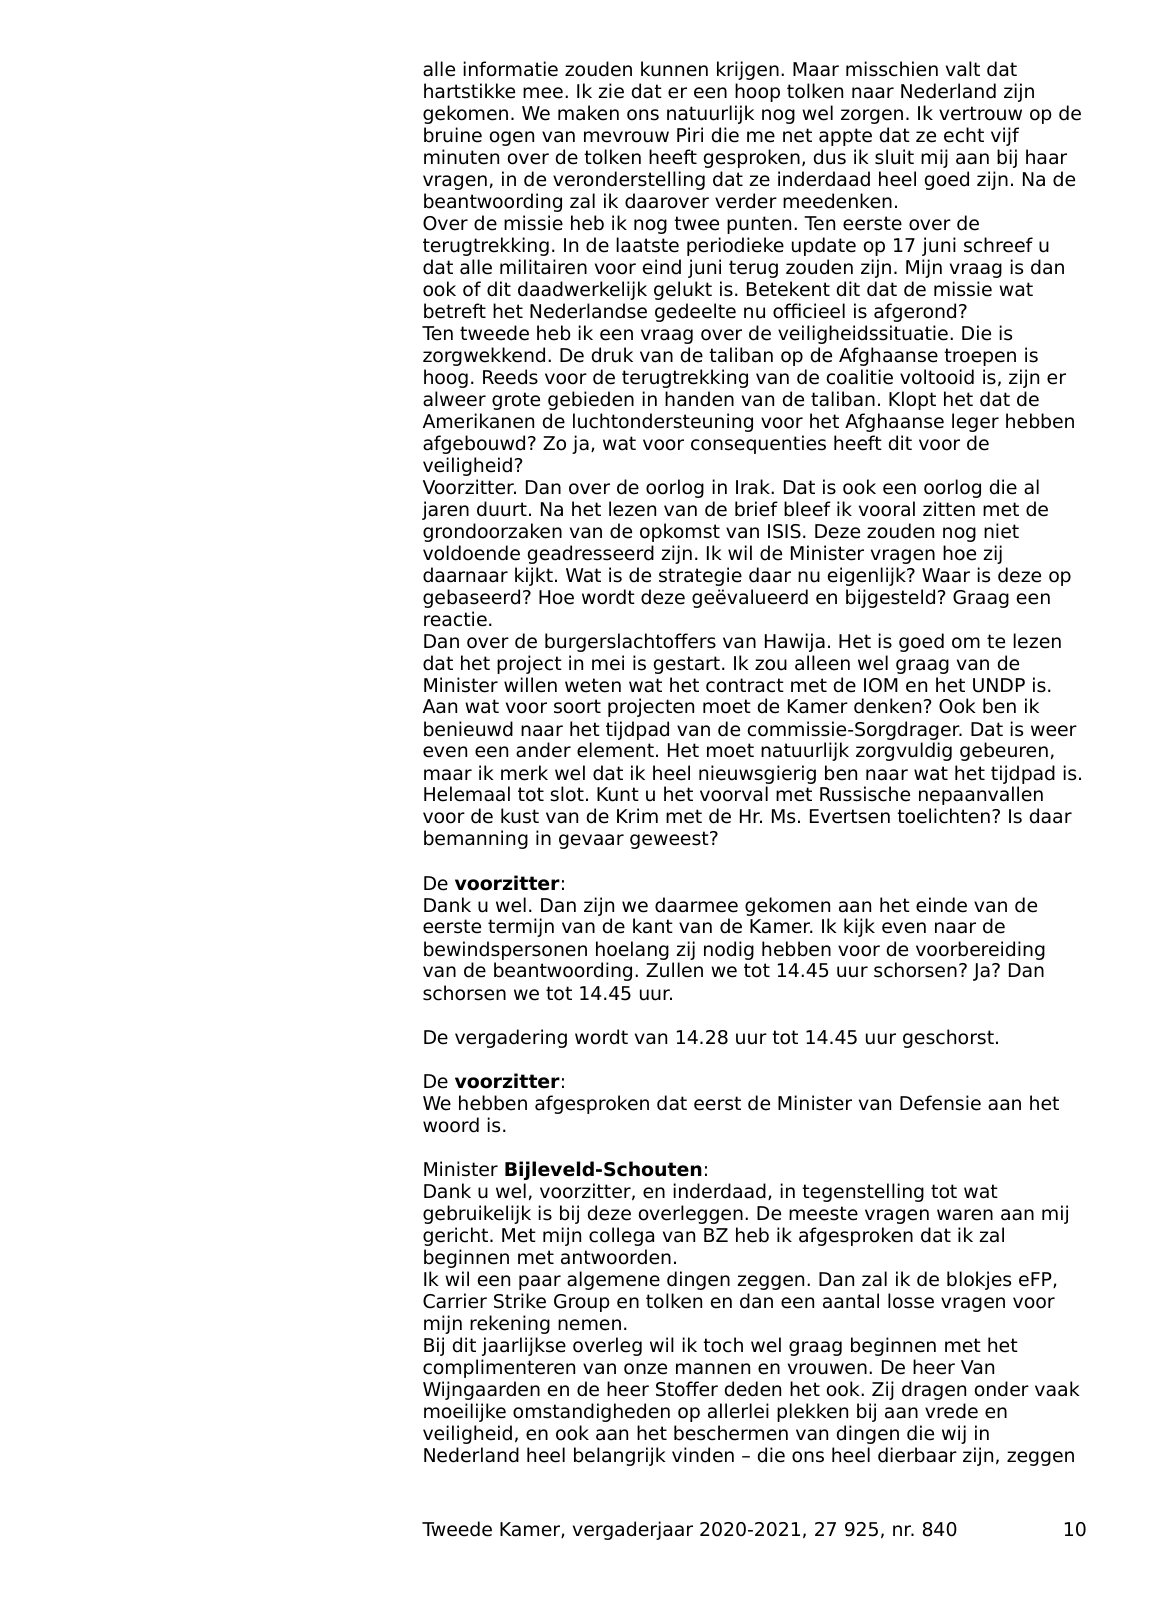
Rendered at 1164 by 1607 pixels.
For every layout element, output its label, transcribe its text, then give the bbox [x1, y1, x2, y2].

text Ik wil een paar algemene dingen zeggen. Dan zal ik de blokjes eFP, Carrier Strike Group en tolken en dan een aantal losse vragen voor mijn rekening nemen. [422, 1269, 1087, 1335]
text We hebben afgesproken dat eerst de Minister van Defensie aan het woord is. [422, 1093, 1087, 1137]
text Voorzitter. Dan over de oorlog in Irak. Dat is ook een oorlog die al jaren duurt. Na het lezen van de brief bleef ik vooral zitten met de grondoorzaken van de opkomst van ISIS. Deze zouden nog niet voldoende geadresseerd zijn. Ik wil de Minister vragen hoe zij daarnaar kijkt. Wat is de strategie daar nu eigenlijk? Waar is deze op gebaseerd? Hoe wordt deze geëvalueerd en bijgesteld? Graag een reactie. [422, 477, 1087, 631]
text De voorzitter: [422, 872, 1087, 894]
text Minister Bijleveld-Schouten: [422, 1159, 1087, 1181]
text alle informatie zouden kunnen krijgen. Maar misschien valt dat hartstikke mee. Ik zie dat er een hoop tolken naar Nederland zijn gekomen. We maken ons natuurlijk nog wel zorgen. Ik vertrouw op de bruine ogen van mevrouw Piri die me net appte dat ze echt vijf minuten over de tolken heeft gesproken, dus ik sluit mij aan bij haar vragen, in de veronderstelling dat ze inderdaad heel goed zijn. Na de beantwoording zal ik daarover verder meedenken. [422, 59, 1087, 213]
text Ten tweede heb ik een vraag over de veiligheidssituatie. Die is zorgwekkend. De druk van de taliban op de Afghaanse troepen is hoog. Reeds voor de terugtrekking van de coalitie voltooid is, zijn er alweer grote gebieden in handen van de taliban. Klopt het dat de Amerikanen de luchtondersteuning voor het Afghaanse leger hebben afgebouwd? Zo ja, wat voor consequenties heeft dit voor de veiligheid? [422, 323, 1087, 477]
text Helemaal tot slot. Kunt u het voorval met Russische nepaanvallen voor de kust van de Krim met de Hr. Ms. Evertsen toelichten? Is daar bemanning in gevaar geweest? [422, 784, 1087, 850]
text Over de missie heb ik nog twee punten. Ten eerste over de terugtrekking. In de laatste periodieke update op 17 juni schreef u dat alle militairen voor eind juni terug zouden zijn. Mijn vraag is dan ook of dit daadwerkelijk gelukt is. Betekent dit dat de missie wat betreft het Nederlandse gedeelte nu officieel is afgerond? [422, 213, 1087, 323]
text De voorzitter: [422, 1071, 1087, 1093]
text Dank u wel. Dan zijn we daarmee gekomen aan het einde van de eerste termijn van de kant van de Kamer. Ik kijk even naar de bewindspersonen hoelang zij nodig hebben voor de voorbereiding van de beantwoording. Zullen we tot 14.45 uur schorsen? Ja? Dan schorsen we tot 14.45 uur. [422, 894, 1087, 1004]
text Dank u wel, voorzitter, en inderdaad, in tegenstelling tot wat gebruikelijk is bij deze overleggen. De meeste vragen waren aan mij gericht. Met mijn collega van BZ heb ik afgesproken dat ik zal beginnen met antwoorden. [422, 1181, 1087, 1269]
text Bij dit jaarlijkse overleg wil ik toch wel graag beginnen met het complimenteren van onze mannen en vrouwen. De heer Van Wijngaarden en de heer Stoffer deden het ook. Zij dragen onder vaak moeilijke omstandigheden op allerlei plekken bij aan vrede en veiligheid, en ook aan het beschermen van dingen die wij in Nederland heel belangrijk vinden – die ons heel dierbaar zijn, zeggen [422, 1335, 1087, 1467]
text De vergadering wordt van 14.28 uur tot 14.45 uur geschorst. [422, 1027, 1087, 1048]
text Dan over de burgerslachtoffers van Hawija. Het is goed om te lezen dat het project in mei is gestart. Ik zou alleen wel graag van de Minister willen weten wat het contract met de IOM en het UNDP is. Aan wat voor soort projecten moet de Kamer denken? Ook ben ik benieuwd naar het tijdpad van de commissie-Sorgdrager. Dat is weer even een ander element. Het moet natuurlijk zorgvuldig gebeuren, maar ik merk wel dat ik heel nieuwsgierig ben naar wat het tijdpad is. [422, 631, 1087, 784]
